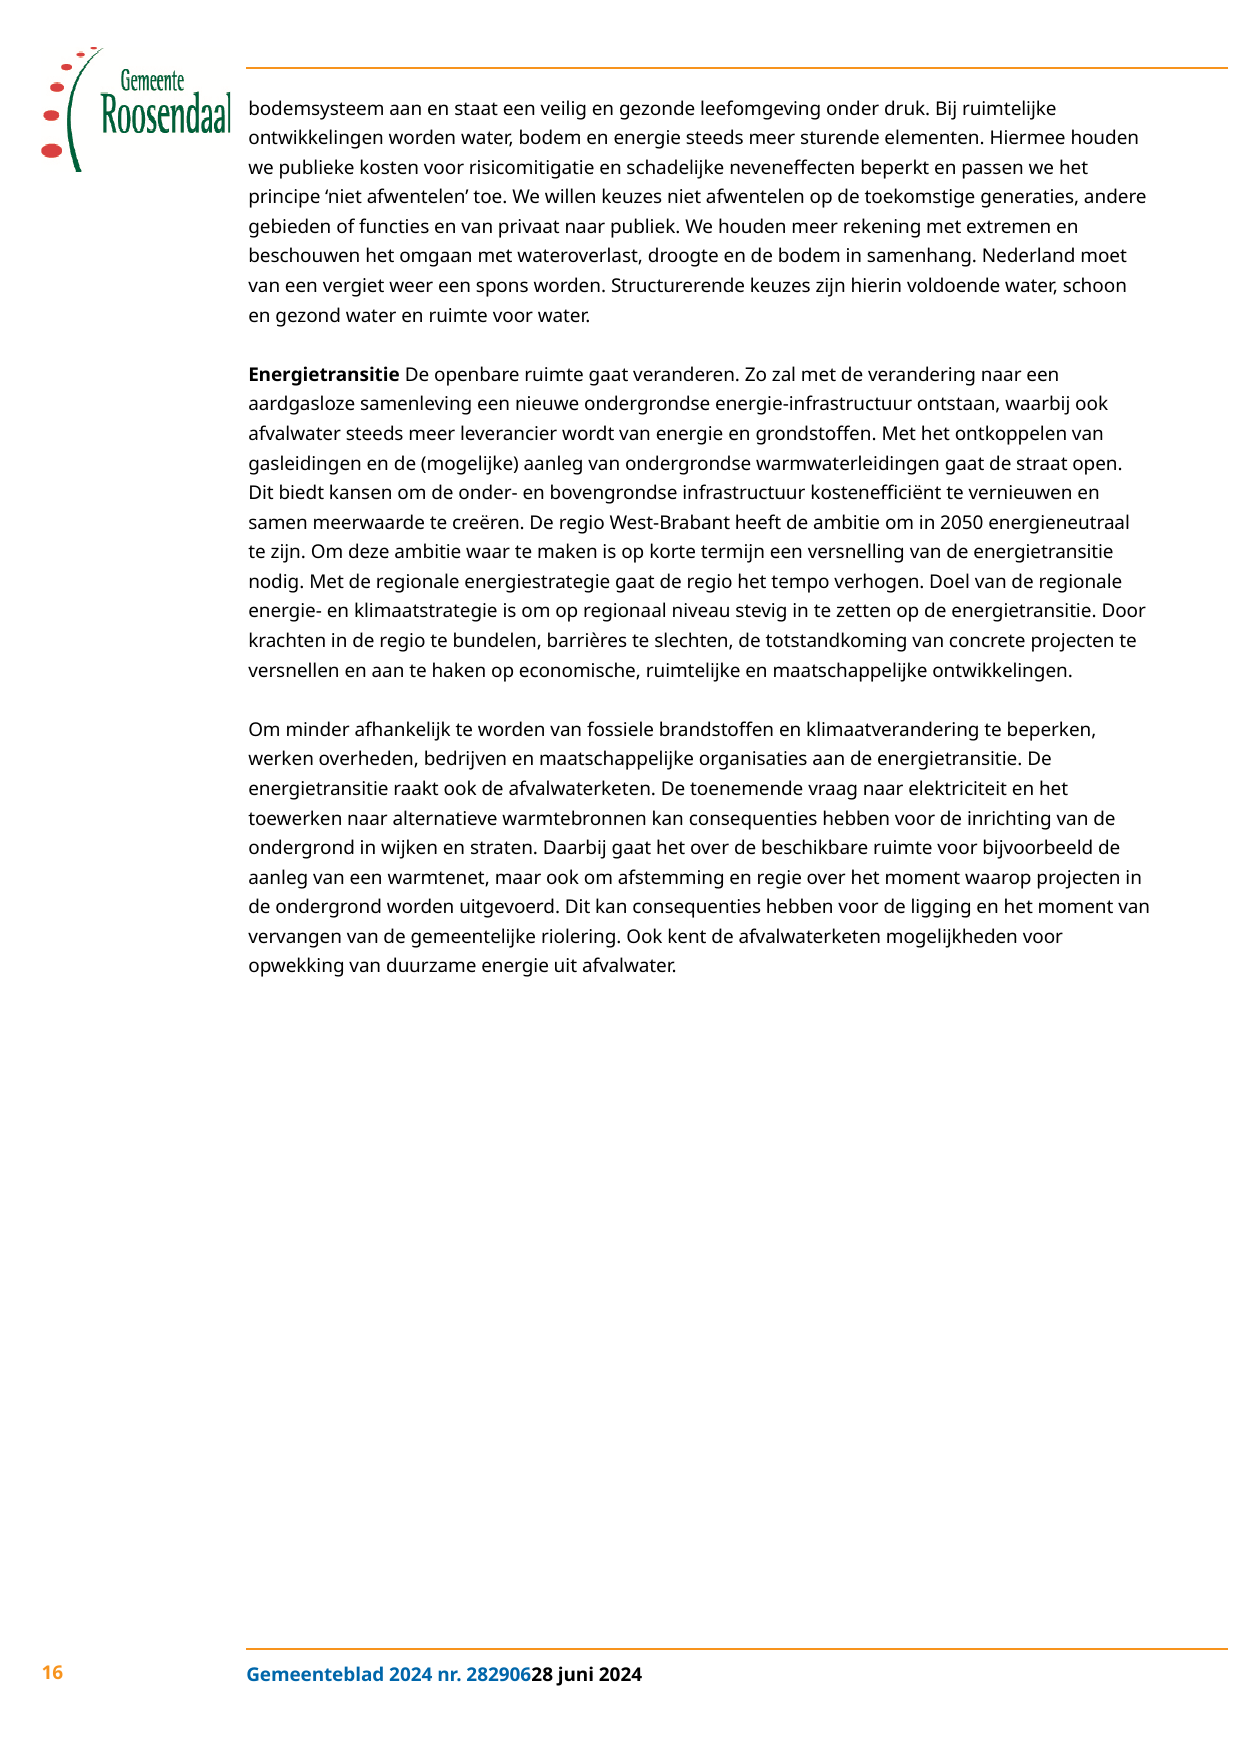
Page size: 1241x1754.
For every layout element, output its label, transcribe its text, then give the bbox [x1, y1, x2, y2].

text bodemsysteem aan en staat een veilig en gezonde leefomgeving onder druk. Bij ruimtelijke ontwikkelingen worden water, bodem en energie steeds meer sturende elementen. Hiermee houden we publieke kosten voor risicomitigatie en schadelijke neveneffecten beperkt en passen we het principe ‘niet afwentelen’ toe. We willen keuzes niet afwentelen op de toekomstige generaties, andere gebieden of functies en van privaat naar publiek. We houden meer rekening met extremen en beschouwen het omgaan met wateroverlast, droogte en de bodem in samenhang. Nederland moet van een vergiet weer een spons worden. Structurerende keuzes zijn hierin voldoende water, schoon en gezond water en ruimte voor water. [248, 95, 1152, 328]
picture [41, 47, 231, 172]
text Om minder afhankelijk te worden van fossiele brandstoffen en klimaatverandering te beperken, werken overheden, bedrijven en maatschappelijke organisaties aan de energietransitie. De energietransitie raakt ook de afvalwaterketen. De toenemende vraag naar elektriciteit en het toewerken naar alternatieve warmtebronnen kan consequenties hebben voor de inrichting van de ondergrond in wijken en straten. Daarbij gaat het over de beschikbare ruimte voor bijvoorbeeld de aanleg van een warmtenet, maar ook om afstemming en regie over het moment waarop projecten in de ondergrond worden uitgevoerd. Dit kan consequenties hebben voor de ligging en het moment van vervangen van de gemeentelijke riolering. Ook kent de afvalwaterketen mogelijkheden voor opwekking van duurzame energie uit afvalwater. [248, 716, 1152, 978]
text Energietransitie De openbare ruimte gaat veranderen. Zo zal met de verandering naar een aardgasloze samenleving een nieuwe ondergrondse energie-infrastructuur ontstaan, waarbij ook afvalwater steeds meer leverancier wordt van energie en grondstoffen. Met het ontkoppelen van gasleidingen en de (mogelijke) aanleg van ondergrondse warmwaterleidingen gaat de straat open. Dit biedt kansen om de onder- en bovengrondse infrastructuur kostenefficiënt te vernieuwen en samen meerwaarde te creëren. De regio West-Brabant heeft de ambitie om in 2050 energieneutraal te zijn. Om deze ambitie waar te maken is op korte termijn een versnelling van de energietransitie nodig. Met de regionale energiestrategie gaat de regio het tempo verhogen. Doel van de regionale energie- en klimaatstrategie is om op regionaal niveau stevig in te zetten op de energietransitie. Door krachten in de regio te bundelen, barrières te slechten, de totstandkoming van concrete projecten te versnellen en aan te haken op economische, ruimtelijke en maatschappelijke ontwikkelingen. [248, 361, 1152, 683]
